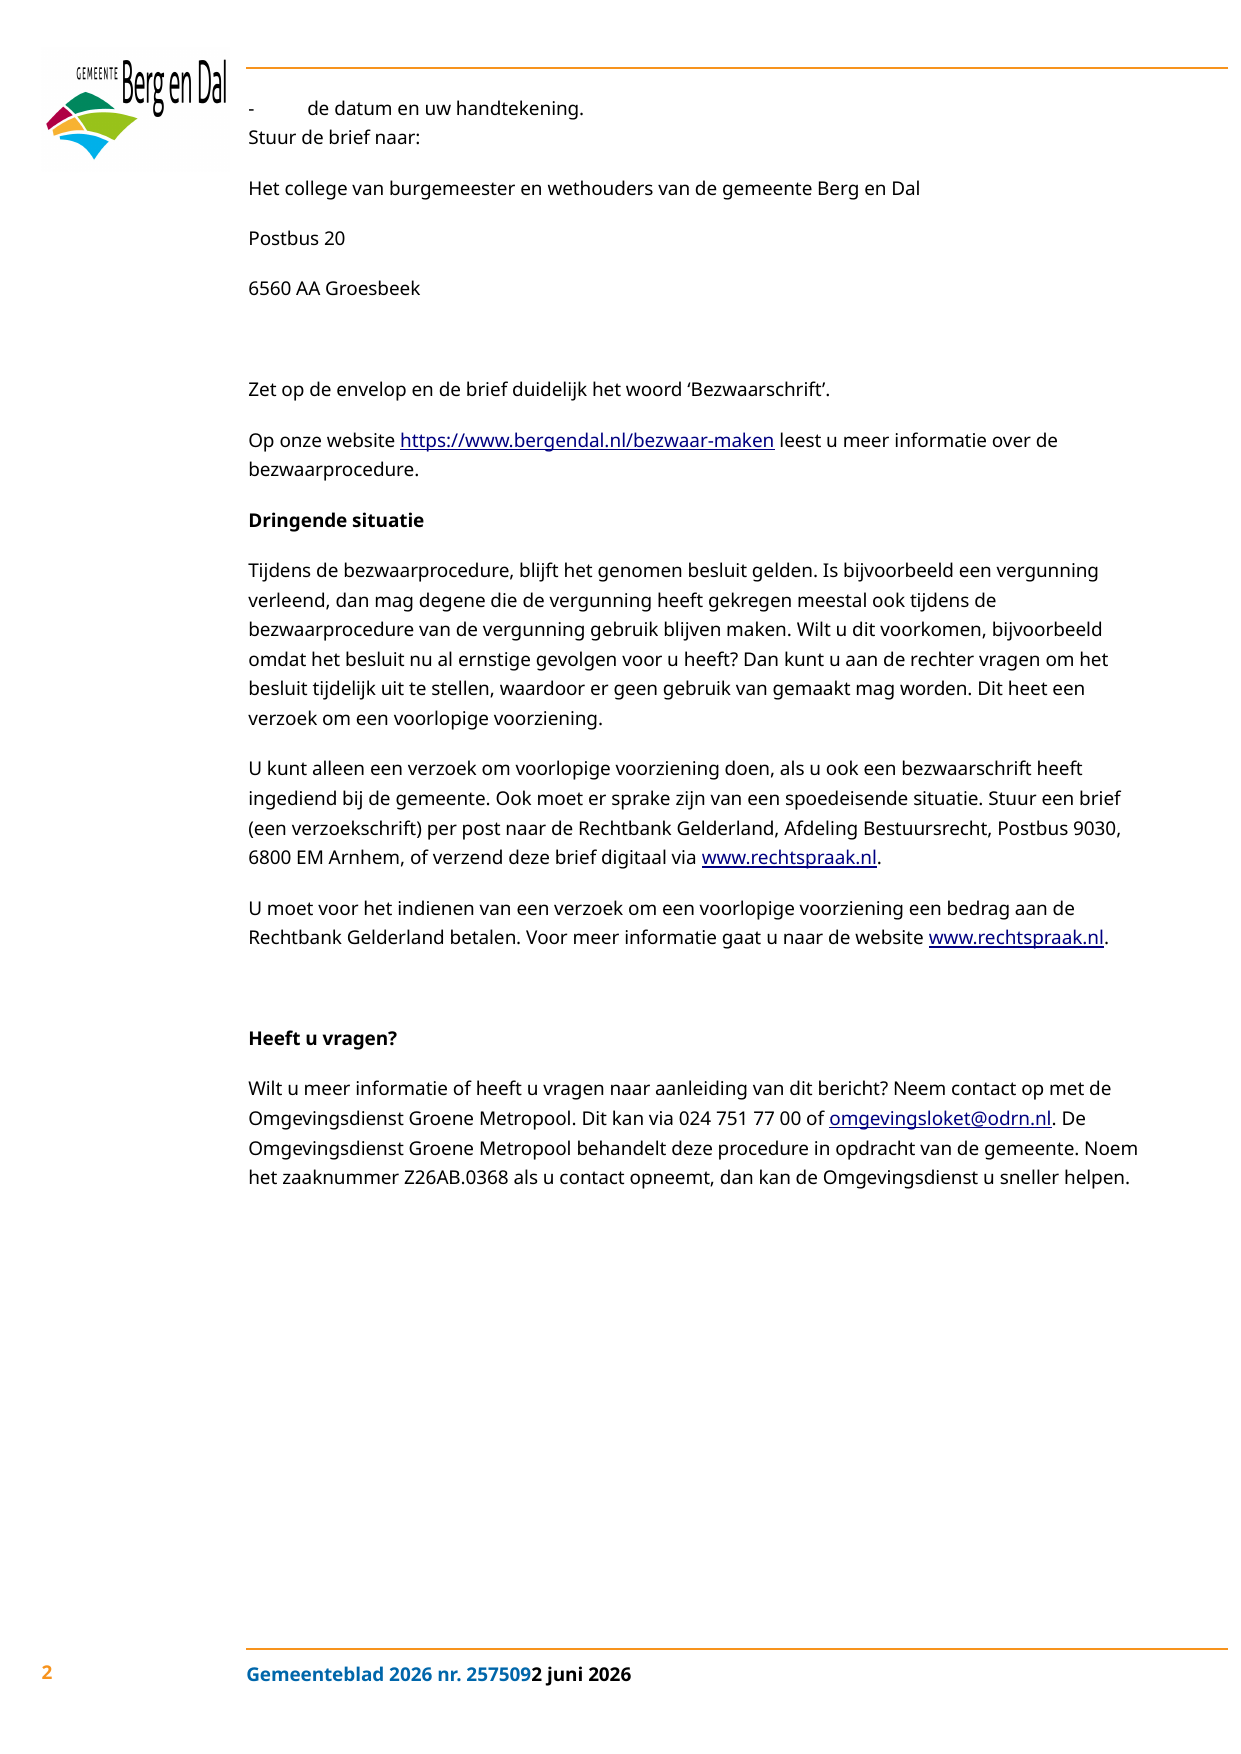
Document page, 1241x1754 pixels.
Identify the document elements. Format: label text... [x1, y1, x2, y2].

picture [41, 47, 231, 172]
text Op onze website https://www.bergendal.nl/bezwaar-maken leest u meer informatie over de bezwaarprocedure. [248, 427, 1152, 482]
text Het college van burgemeester en wethouders van de gemeente Berg en Dal [248, 175, 1152, 201]
text Wilt u meer informatie of heeft u vragen naar aanleiding van dit bericht? Neem contact op met de Omgevingsdienst Groene Metropool. Dit kan via 024 751 77 00 of omgevingsloket@odrn.nl. De Omgevingsdienst Groene Metropool behandelt deze procedure in opdracht van de gemeente. Noem het zaaknummer Z26AB.0368 als u contact opneemt, dan kan de Omgevingsdienst u sneller helpen. [248, 1076, 1152, 1190]
text Dringende situatie [248, 507, 1152, 533]
text U kunt alleen een verzoek om voorlopige voorziening doen, als u ook een bezwaarschrift heeft ingediend bij de gemeente. Ook moet er sprake zijn van een spoedeisende situatie. Stuur een brief (een verzoekschrift) per post naar de Rechtbank Gelderland, Afdeling Bestuursrecht, Postbus 9030, 6800 EM Arnhem, of verzend deze brief digitaal via www.rechtspraak.nl. [248, 756, 1152, 870]
text U moet voor het indienen van een verzoek om een voorlopige voorziening een bedrag aan de Rechtbank Gelderland betalen. Voor meer informatie gaat u naar de website www.rechtspraak.nl. [248, 895, 1152, 950]
text Zet op de envelop en de brief duidelijk het woord ‘Bezwaarschrift’. [248, 376, 1152, 402]
text Tijdens de bezwaarprocedure, blijft het genomen besluit gelden. Is bijvoorbeeld een vergunning verleend, dan mag degene die de vergunning heeft gekregen meestal ook tijdens de bezwaarprocedure van de vergunning gebruik blijven maken. Wilt u dit voorkomen, bijvoorbeeld omdat het besluit nu al ernstige gevolgen voor u heeft? Dan kunt u aan de rechter vragen om het besluit tijdelijk uit te stellen, waardoor er geen gebruik van gemaakt mag worden. Dit heet een verzoek om een voorlopige voorziening. [248, 557, 1152, 731]
list de datum en uw handtekening. [248, 95, 1152, 121]
text 6560 AA Groesbeek [248, 276, 1152, 301]
text Stuur de brief naar: [248, 124, 1152, 150]
text Heeft u vragen? [248, 1025, 1152, 1051]
text Postbus 20 [248, 225, 1152, 251]
